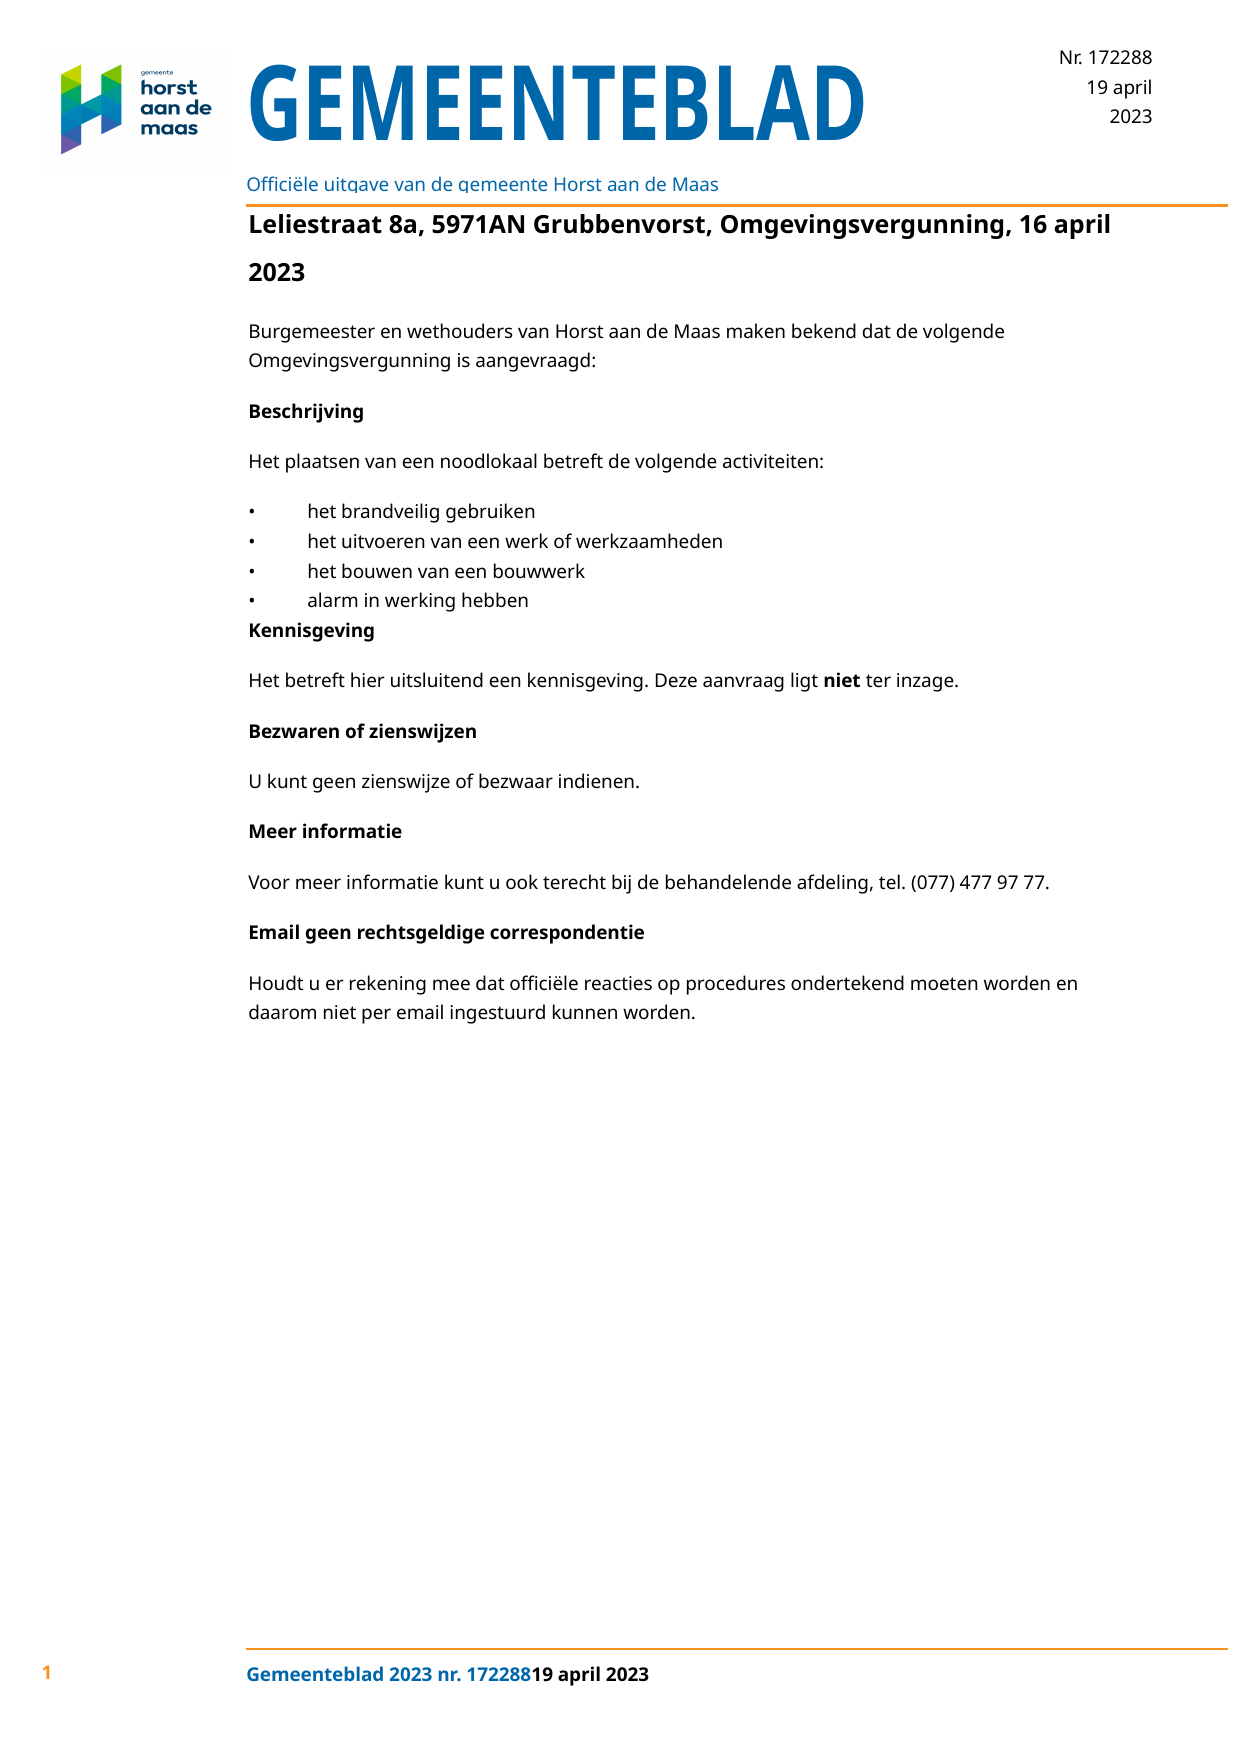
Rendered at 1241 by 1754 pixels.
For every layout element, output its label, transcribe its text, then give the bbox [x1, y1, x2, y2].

text Beschrijving [248, 398, 1152, 424]
list het uitvoeren van een werk of werkzaamheden [248, 528, 1152, 554]
text Bezwaren of zienswijzen [248, 718, 1152, 744]
text U kunt geen zienswijze of bezwaar indienen. [248, 768, 1152, 794]
list alarm in werking hebben [248, 587, 1152, 613]
list het bouwen van een bouwwerk [248, 558, 1152, 584]
text Het betreft hier uitsluitend een kennisgeving. Deze aanvraag ligt niet ter inzage. [248, 667, 1152, 693]
text Burgemeester en wethouders van Horst aan de Maas maken bekend dat de volgende Omgevingsvergunning is aangevraagd: [248, 318, 1152, 373]
text Voor meer informatie kunt u ook terecht bij de behandelende afdeling, tel. (077) 477 97 77. [248, 869, 1152, 895]
text Meer informatie [248, 819, 1152, 844]
text Email geen rechtsgeldige correspondentie [248, 919, 1152, 945]
picture [41, 47, 231, 172]
text Het plaatsen van een noodlokaal betreft de volgende activiteiten: [248, 448, 1152, 474]
list het brandveilig gebruiken [248, 499, 1152, 524]
text Leliestraat 8a, 5971AN Grubbenvorst, Omgevingsvergunning, 16 april 2023 [248, 207, 1152, 288]
text Kennisgeving [248, 617, 1152, 643]
text Houdt u er rekening mee dat officiële reacties op procedures ondertekend moeten worden en daarom niet per email ingestuurd kunnen worden. [248, 970, 1152, 1025]
